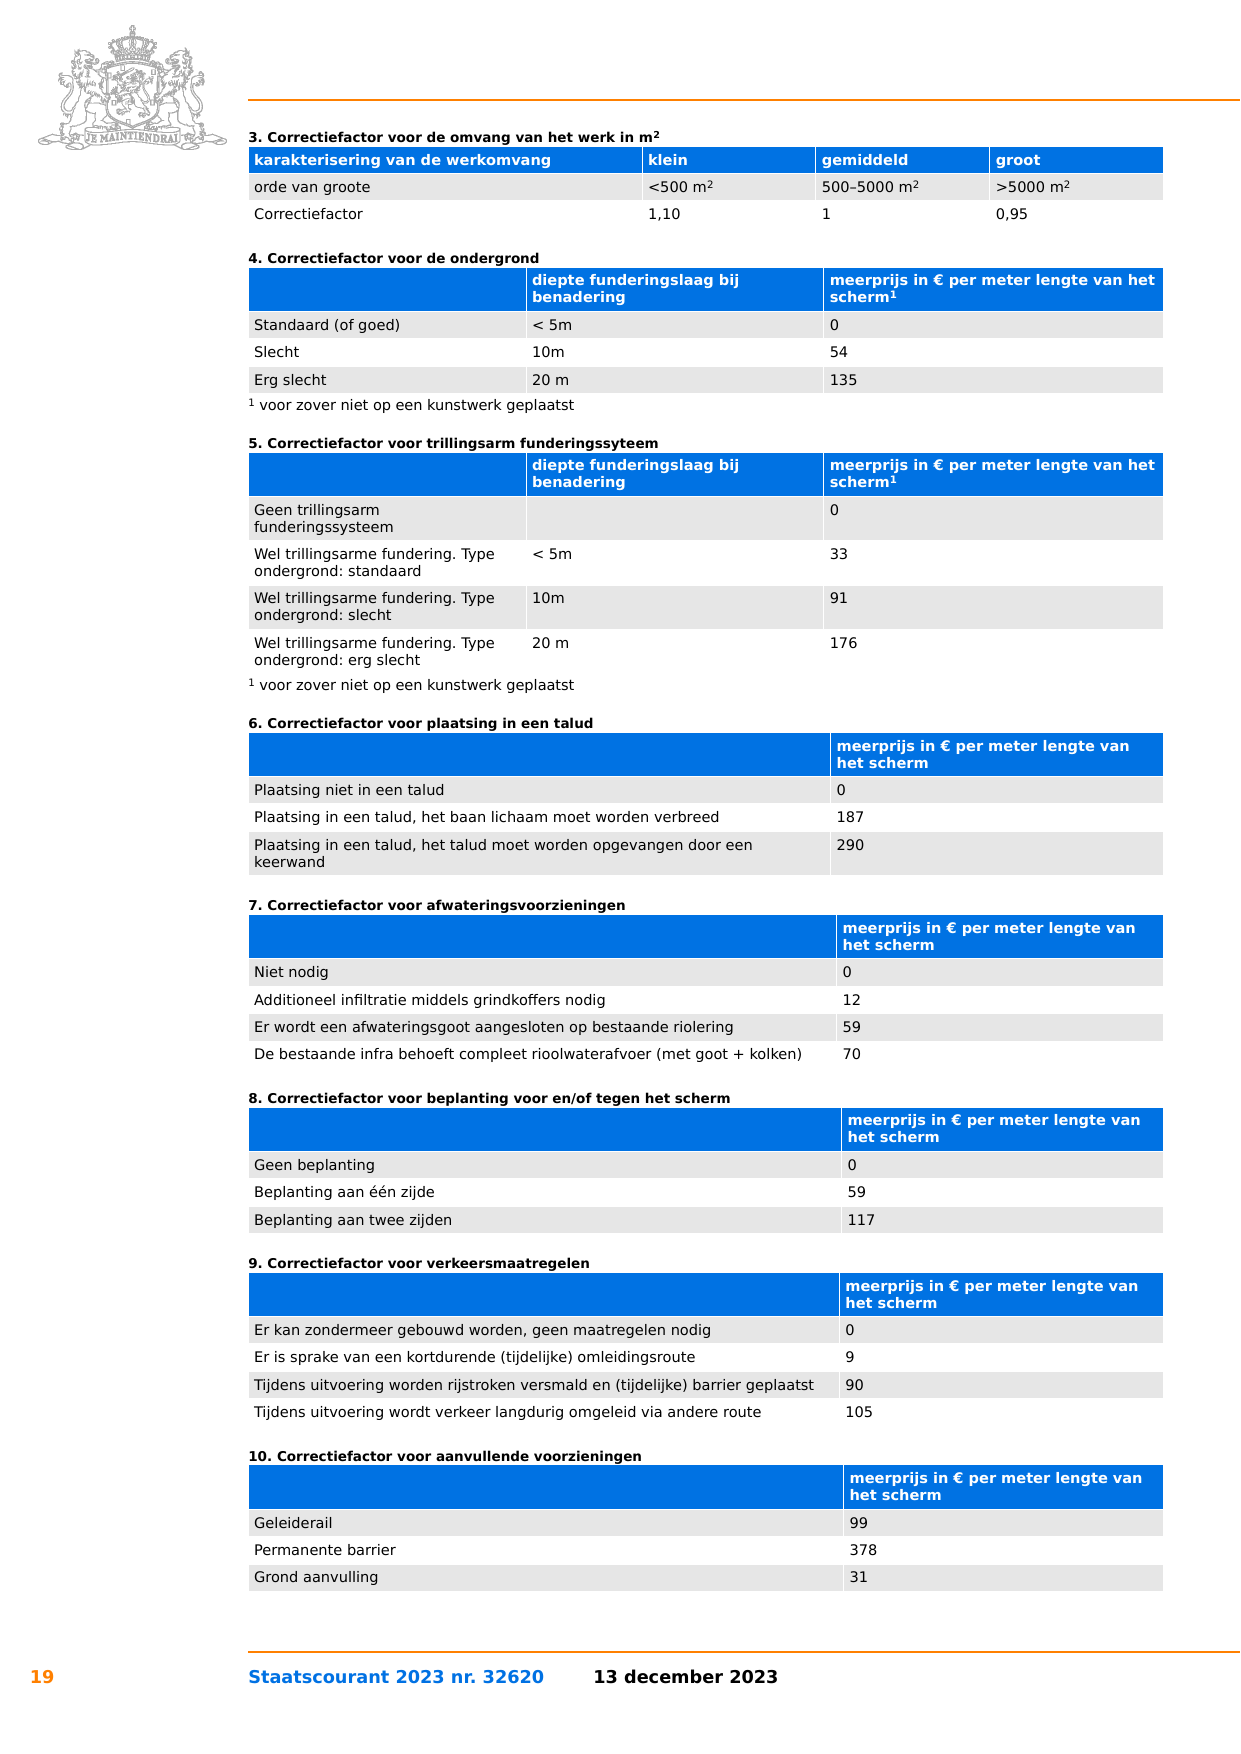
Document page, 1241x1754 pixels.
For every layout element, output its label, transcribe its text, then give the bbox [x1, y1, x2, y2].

table_cell 1 voor zover niet op een kunstwerk geplaatst [248, 674, 1163, 694]
table_header 9. Correctiefactor voor verkeersmaatregelen [248, 1256, 1163, 1272]
table_cell 378 [844, 1537, 1163, 1563]
table_cell Geen beplanting [249, 1152, 841, 1178]
table_cell [249, 268, 526, 311]
table_cell Wel trillingsarme fundering. Type ondergrond: erg slecht [249, 630, 526, 673]
table_cell Plaatsing niet in een talud [249, 777, 830, 803]
table_cell 0 [824, 312, 1163, 338]
table_cell [249, 1108, 841, 1151]
table_cell Grond aanvulling [249, 1565, 843, 1591]
table_cell 10m [527, 339, 823, 366]
table_header 3. Correctiefactor voor de omvang van het werk in m2 [248, 130, 1163, 146]
table_cell 500–5000 m2 [816, 174, 989, 200]
table_cell klein [643, 147, 815, 173]
table_cell meerprijs in € per meter lengte van het scherm [831, 733, 1163, 776]
table_cell 59 [842, 1179, 1163, 1206]
table_cell meerprijs in € per meter lengte van het scherm [844, 1465, 1163, 1509]
table_cell >5000 m2 [990, 174, 1163, 200]
table_cell 1 [816, 201, 989, 228]
table_cell <500 m2 [643, 174, 815, 200]
table_cell Wel trillingsarme fundering. Type ondergrond: slecht [249, 586, 526, 629]
table_header 4. Correctiefactor voor de ondergrond [248, 251, 1163, 266]
table_cell 135 [824, 367, 1163, 393]
table_cell meerprijs in € per meter lengte van het scherm [837, 915, 1163, 958]
table_cell 91 [824, 586, 1163, 629]
table_cell Correctiefactor [249, 201, 642, 228]
table_cell Geleiderail [249, 1510, 843, 1536]
table_cell < 5m [527, 312, 823, 338]
table_cell diepte funderingslaag bij benadering [527, 453, 823, 496]
table_cell 33 [824, 541, 1163, 584]
table_cell 176 [824, 630, 1163, 673]
table_cell 290 [831, 832, 1163, 875]
table_cell [249, 1273, 839, 1316]
table_cell karakterisering van de werkomvang [249, 147, 642, 173]
table_cell Er kan zondermeer gebouwd worden, geen maatregelen nodig [249, 1317, 839, 1343]
table_cell Wel trillingsarme fundering. Type ondergrond: standaard [249, 541, 526, 584]
table_cell 0 [842, 1152, 1163, 1178]
table_cell 70 [837, 1042, 1163, 1068]
table_cell Tijdens uitvoering worden rijstroken versmald en (tijdelijke) barrier geplaatst [249, 1372, 839, 1398]
table_cell 99 [844, 1510, 1163, 1536]
table_cell 105 [840, 1399, 1163, 1426]
table_cell 20 m [527, 367, 823, 393]
table_header 8. Correctiefactor voor beplanting voor en/of tegen het scherm [248, 1091, 1163, 1107]
table_cell 0 [840, 1317, 1163, 1343]
table_cell groot [990, 147, 1163, 173]
table_cell 0 [837, 959, 1163, 986]
table_cell 12 [837, 987, 1163, 1013]
table_cell 1,10 [643, 201, 815, 228]
table_cell meerprijs in € per meter lengte van het scherm1 [824, 268, 1163, 311]
table_cell 187 [831, 805, 1163, 831]
table_cell orde van groote [249, 174, 642, 200]
table_cell 0 [824, 497, 1163, 540]
table_cell [249, 733, 830, 776]
table_cell 117 [842, 1207, 1163, 1233]
table_cell 20 m [527, 630, 823, 673]
table_cell diepte funderingslaag bij benadering [527, 268, 823, 311]
picture [38, 25, 227, 150]
table_cell Slecht [249, 339, 526, 366]
table_cell 10m [527, 586, 823, 629]
table_cell 31 [844, 1565, 1163, 1591]
table_cell Plaatsing in een talud, het talud moet worden opgevangen door een keerwand [249, 832, 830, 875]
table_cell Tijdens uitvoering wordt verkeer langdurig omgeleid via andere route [249, 1399, 839, 1426]
table_cell < 5m [527, 541, 823, 584]
table_cell Additioneel infiltratie middels grindkoffers nodig [249, 987, 836, 1013]
table_cell [249, 453, 526, 496]
table_cell [527, 497, 823, 540]
table_header 6. Correctiefactor voor plaatsing in een talud [248, 716, 1163, 732]
table_cell gemiddeld [816, 147, 989, 173]
table_cell Plaatsing in een talud, het baan lichaam moet worden verbreed [249, 805, 830, 831]
table_cell Er is sprake van een kortdurende (tijdelijke) omleidingsroute [249, 1345, 839, 1371]
table_cell 9 [840, 1345, 1163, 1371]
table_cell Geen trillingsarm funderingssysteem [249, 497, 526, 540]
table_header 7. Correctiefactor voor afwateringsvoorzieningen [248, 898, 1163, 914]
table_header 5. Correctiefactor voor trillingsarm funderingssyteem [248, 436, 1163, 451]
table_header 10. Correctiefactor voor aanvullende voorzieningen [248, 1449, 1163, 1464]
table_cell Er wordt een afwateringsgoot aangesloten op bestaande riolering [249, 1014, 836, 1041]
table_cell [249, 915, 836, 958]
table_cell 0 [831, 777, 1163, 803]
table_cell 0,95 [990, 201, 1163, 228]
table_cell 54 [824, 339, 1163, 366]
table_cell 59 [837, 1014, 1163, 1041]
table_cell Beplanting aan één zijde [249, 1179, 841, 1206]
table_cell Permanente barrier [249, 1537, 843, 1563]
table_cell meerprijs in € per meter lengte van het scherm [842, 1108, 1163, 1151]
table_cell Erg slecht [249, 367, 526, 393]
table_cell Niet nodig [249, 959, 836, 986]
table_cell Standaard (of goed) [249, 312, 526, 338]
table_cell Beplanting aan twee zijden [249, 1207, 841, 1233]
table_cell [249, 1465, 843, 1509]
table_cell 90 [840, 1372, 1163, 1398]
table_cell meerprijs in € per meter lengte van het scherm1 [824, 453, 1163, 496]
table_cell De bestaande infra behoeft compleet rioolwaterafvoer (met goot + kolken) [249, 1042, 836, 1068]
table_cell meerprijs in € per meter lengte van het scherm [840, 1273, 1163, 1316]
table_cell 1 voor zover niet op een kunstwerk geplaatst [248, 394, 1163, 414]
